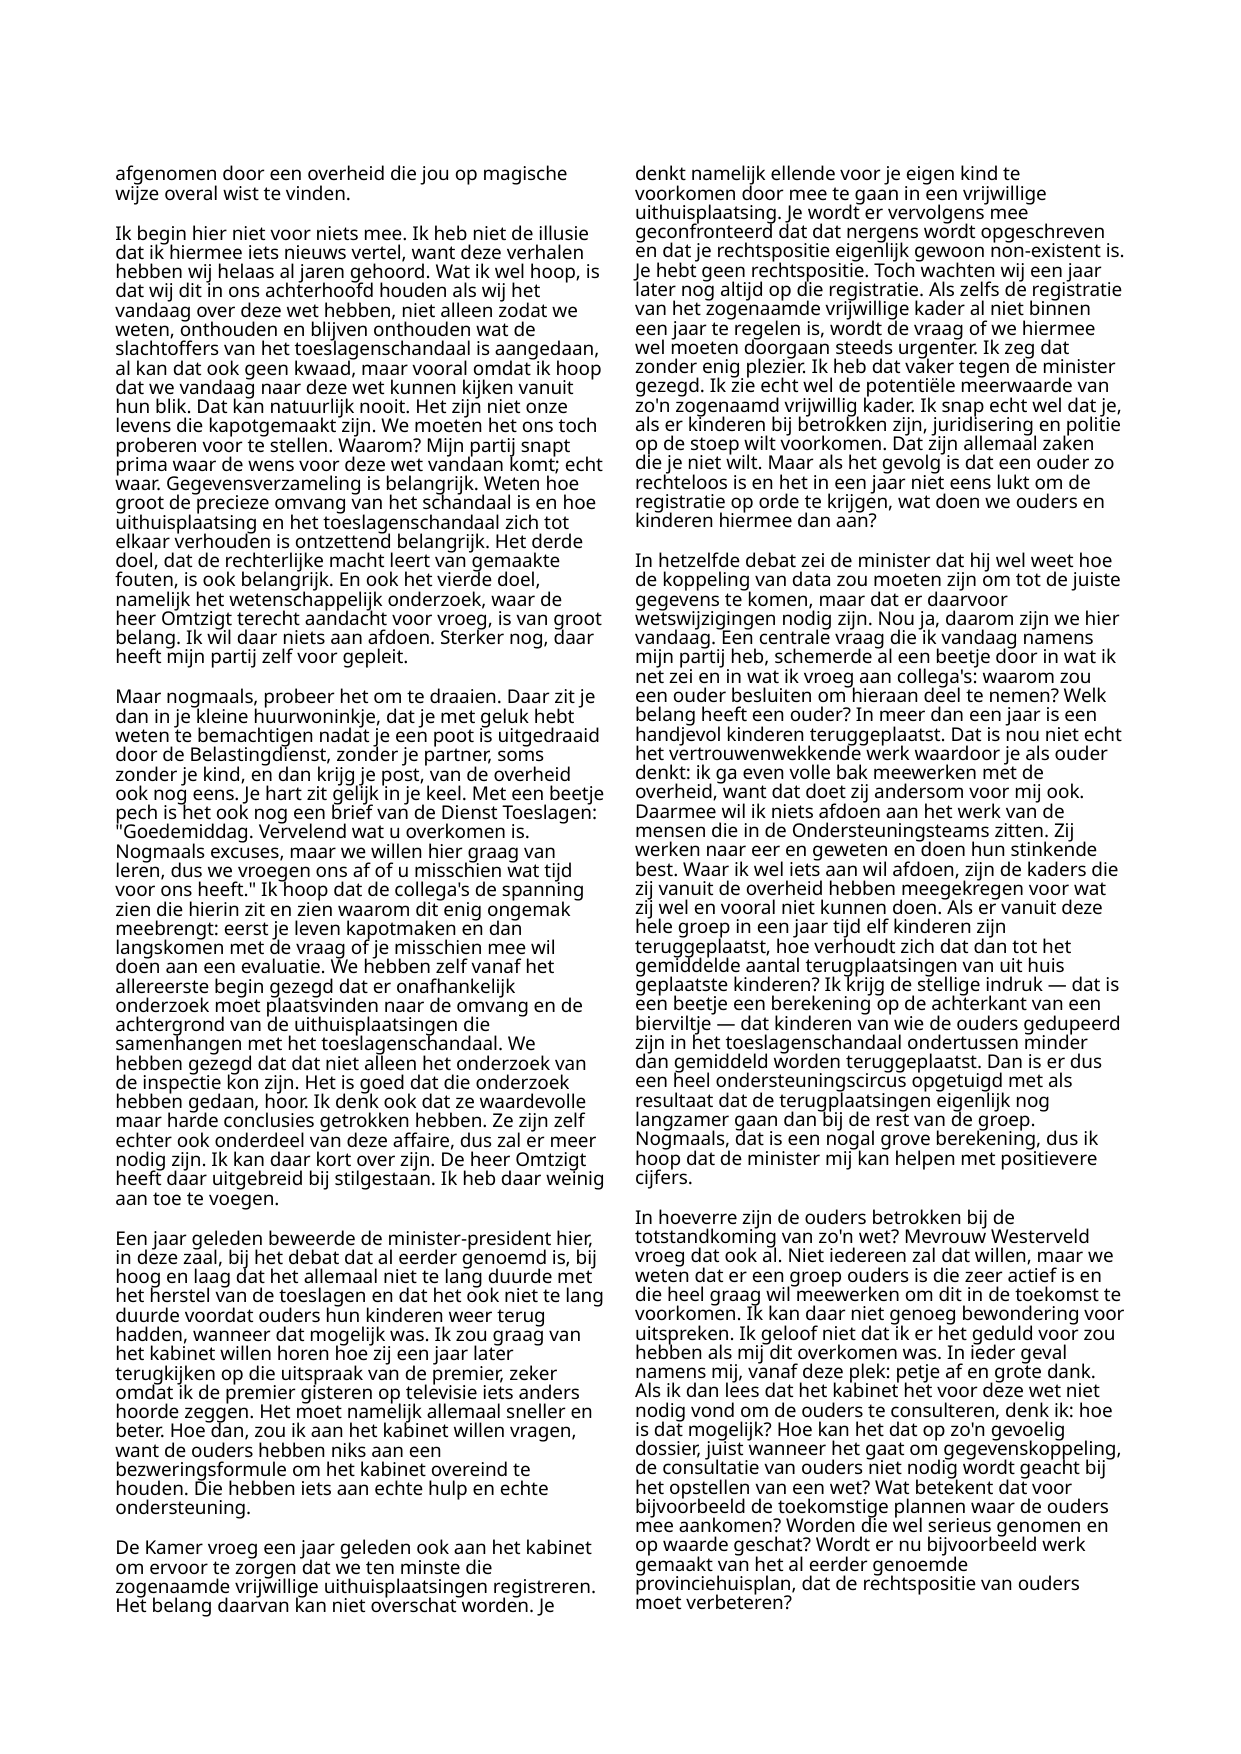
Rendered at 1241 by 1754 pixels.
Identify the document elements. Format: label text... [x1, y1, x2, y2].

text Maar nogmaals, probeer het om te draaien. Daar zit je dan in je kleine huurwoninkje, dat je met geluk hebt weten te bemachtigen nadat je een poot is uitgedraaid door de Belastingdienst, zonder je partner, soms zonder je kind, en dan krijg je post, van de overheid ook nog eens. Je hart zit gelijk in je keel. Met een beetje pech is het ook nog een brief van de Dienst Toeslagen: "Goedemiddag. Vervelend wat u overkomen is. Nogmaals excuses, maar we willen hier graag van leren, dus we vroegen ons af of u misschien wat tijd voor ons heeft." Ik hoop dat de collega's de spanning zien die hierin zit en zien waarom dit enig ongemak meebrengt: eerst je leven kapotmaken en dan langskomen met de vraag of je misschien mee wil doen aan een evaluatie. We hebben zelf vanaf het allereerste begin gezegd dat er onafhankelijk onderzoek moet plaatsvinden naar de omvang en de achtergrond van de uithuisplaatsingen die samenhangen met het toeslagenschandaal. We hebben gezegd dat dat niet alleen het onderzoek van de inspectie kon zijn. Het is goed dat die onderzoek hebben gedaan, hoor. Ik denk ook dat ze waardevolle maar harde conclusies getrokken hebben. Ze zijn zelf echter ook onderdeel van deze affaire, dus zal er meer nodig zijn. Ik kan daar kort over zijn. De heer Omtzigt heeft daar uitgebreid bij stilgestaan. Ik heb daar weinig aan toe te voegen. [115, 688, 605, 1209]
text In hoeverre zijn de ouders betrokken bij de totstandkoming van zo'n wet? Mevrouw Westerveld vroeg dat ook al. Niet iedereen zal dat willen, maar we weten dat er een groep ouders is die zeer actief is en die heel graag wil meewerken om dit in de toekomst te voorkomen. Ik kan daar niet genoeg bewondering voor uitspreken. Ik geloof niet dat ik er het geduld voor zou hebben als mij dit overkomen was. In ieder geval namens mij, vanaf deze plek: petje af en grote dank. Als ik dan lees dat het kabinet het voor deze wet niet nodig vond om de ouders te consulteren, denk ik: hoe is dat mogelijk? Hoe kan het dat op zo'n gevoelig dossier, juist wanneer het gaat om gegevenskoppeling, de consultatie van ouders niet nodig wordt geacht bij het opstellen van een wet? Wat betekent dat voor bijvoorbeeld de toekomstige plannen waar de ouders mee aankomen? Worden die wel serieus genomen en op waarde geschat? Wordt er nu bijvoorbeeld werk gemaakt van het al eerder genoemde provinciehuisplan, dat de rechtspositie van ouders moet verbeteren? [635, 1209, 1125, 1613]
text afgenomen door een overheid die jou op magische wijze overal wist te vinden. [115, 165, 605, 204]
text De Kamer vroeg een jaar geleden ook aan het kabinet om ervoor te zorgen dat we ten minste die zogenaamde vrijwillige uithuisplaatsingen registreren. Het belang daarvan kan niet overschat worden. Je [115, 1539, 605, 1616]
text denkt namelijk ellende voor je eigen kind te voorkomen door mee te gaan in een vrijwillige uithuisplaatsing. Je wordt er vervolgens mee geconfronteerd dat dat nergens wordt opgeschreven en dat je rechtspositie eigenlijk gewoon non-existent is. Je hebt geen rechtspositie. Toch wachten wij een jaar later nog altijd op die registratie. Als zelfs de registratie van het zogenaamde vrijwillige kader al niet binnen een jaar te regelen is, wordt de vraag of we hiermee wel moeten doorgaan steeds urgenter. Ik zeg dat zonder enig plezier. Ik heb dat vaker tegen de minister gezegd. Ik zie echt wel de potentiële meerwaarde van zo'n zogenaamd vrijwillig kader. Ik snap echt wel dat je, als er kinderen bij betrokken zijn, juridisering en politie op de stoep wilt voorkomen. Dat zijn allemaal zaken die je niet wilt. Maar als het gevolg is dat een ouder zo rechteloos is en het in een jaar niet eens lukt om de registratie op orde te krijgen, wat doen we ouders en kinderen hiermee dan aan? [635, 165, 1125, 531]
text Een jaar geleden beweerde de minister-president hier, in deze zaal, bij het debat dat al eerder genoemd is, bij hoog en laag dat het allemaal niet te lang duurde met het herstel van de toeslagen en dat het ook niet te lang duurde voordat ouders hun kinderen weer terug hadden, wanneer dat mogelijk was. Ik zou graag van het kabinet willen horen hoe zij een jaar later terugkijken op die uitspraak van de premier, zeker omdat ik de premier gisteren op televisie iets anders hoorde zeggen. Het moet namelijk allemaal sneller en beter. Hoe dan, zou ik aan het kabinet willen vragen, want de ouders hebben niks aan een bezweringsformule om het kabinet overeind te houden. Die hebben iets aan echte hulp en echte ondersteuning. [115, 1229, 605, 1519]
text Ik begin hier niet voor niets mee. Ik heb niet de illusie dat ik hiermee iets nieuws vertel, want deze verhalen hebben wij helaas al jaren gehoord. Wat ik wel hoop, is dat wij dit in ons achterhoofd houden als wij het vandaag over deze wet hebben, niet alleen zodat we weten, onthouden en blijven onthouden wat de slachtoffers van het toeslagenschandaal is aangedaan, al kan dat ook geen kwaad, maar vooral omdat ik hoop dat we vandaag naar deze wet kunnen kijken vanuit hun blik. Dat kan natuurlijk nooit. Het zijn niet onze levens die kapotgemaakt zijn. We moeten het ons toch proberen voor te stellen. Waarom? Mijn partij snapt prima waar de wens voor deze wet vandaan komt; echt waar. Gegevensverzameling is belangrijk. Weten hoe groot de precieze omvang van het schandaal is en hoe uithuisplaatsing en het toeslagenschandaal zich tot elkaar verhouden is ontzettend belangrijk. Het derde doel, dat de rechterlijke macht leert van gemaakte fouten, is ook belangrijk. En ook het vierde doel, namelijk het wetenschappelijk onderzoek, waar de heer Omtzigt terecht aandacht voor vroeg, is van groot belang. Ik wil daar niets aan afdoen. Sterker nog, daar heeft mijn partij zelf voor gepleit. [115, 224, 605, 668]
text In hetzelfde debat zei de minister dat hij wel weet hoe de koppeling van data zou moeten zijn om tot de juiste gegevens te komen, maar dat er daarvoor wetswijzigingen nodig zijn. Nou ja, daarom zijn we hier vandaag. Een centrale vraag die ik vandaag namens mijn partij heb, schemerde al een beetje door in wat ik net zei en in wat ik vroeg aan collega's: waarom zou een ouder besluiten om hieraan deel te nemen? Welk belang heeft een ouder? In meer dan een jaar is een handjevol kinderen teruggeplaatst. Dat is nou niet echt het vertrouwenwekkende werk waardoor je als ouder denkt: ik ga even volle bak meewerken met de overheid, want dat doet zij andersom voor mij ook. Daarmee wil ik niets afdoen aan het werk van de mensen die in de Ondersteuningsteams zitten. Zij werken naar eer en geweten en doen hun stinkende best. Waar ik wel iets aan wil afdoen, zijn de kaders die zij vanuit de overheid hebben meegekregen voor wat zij wel en vooral niet kunnen doen. Als er vanuit deze hele groep in een jaar tijd elf kinderen zijn teruggeplaatst, hoe verhoudt zich dat dan tot het gemiddelde aantal terugplaatsingen van uit huis geplaatste kinderen? Ik krijg de stellige indruk — dat is een beetje een berekening op de achterkant van een bierviltje — dat kinderen van wie de ouders gedupeerd zijn in het toeslagenschandaal ondertussen minder dan gemiddeld worden teruggeplaatst. Dan is er dus een heel ondersteuningscircus opgetuigd met als resultaat dat de terugplaatsingen eigenlijk nog langzamer gaan dan bij de rest van de groep. Nogmaals, dat is een nogal grove berekening, dus ik hoop dat de minister mij kan helpen met positievere cijfers. [635, 552, 1125, 1188]
